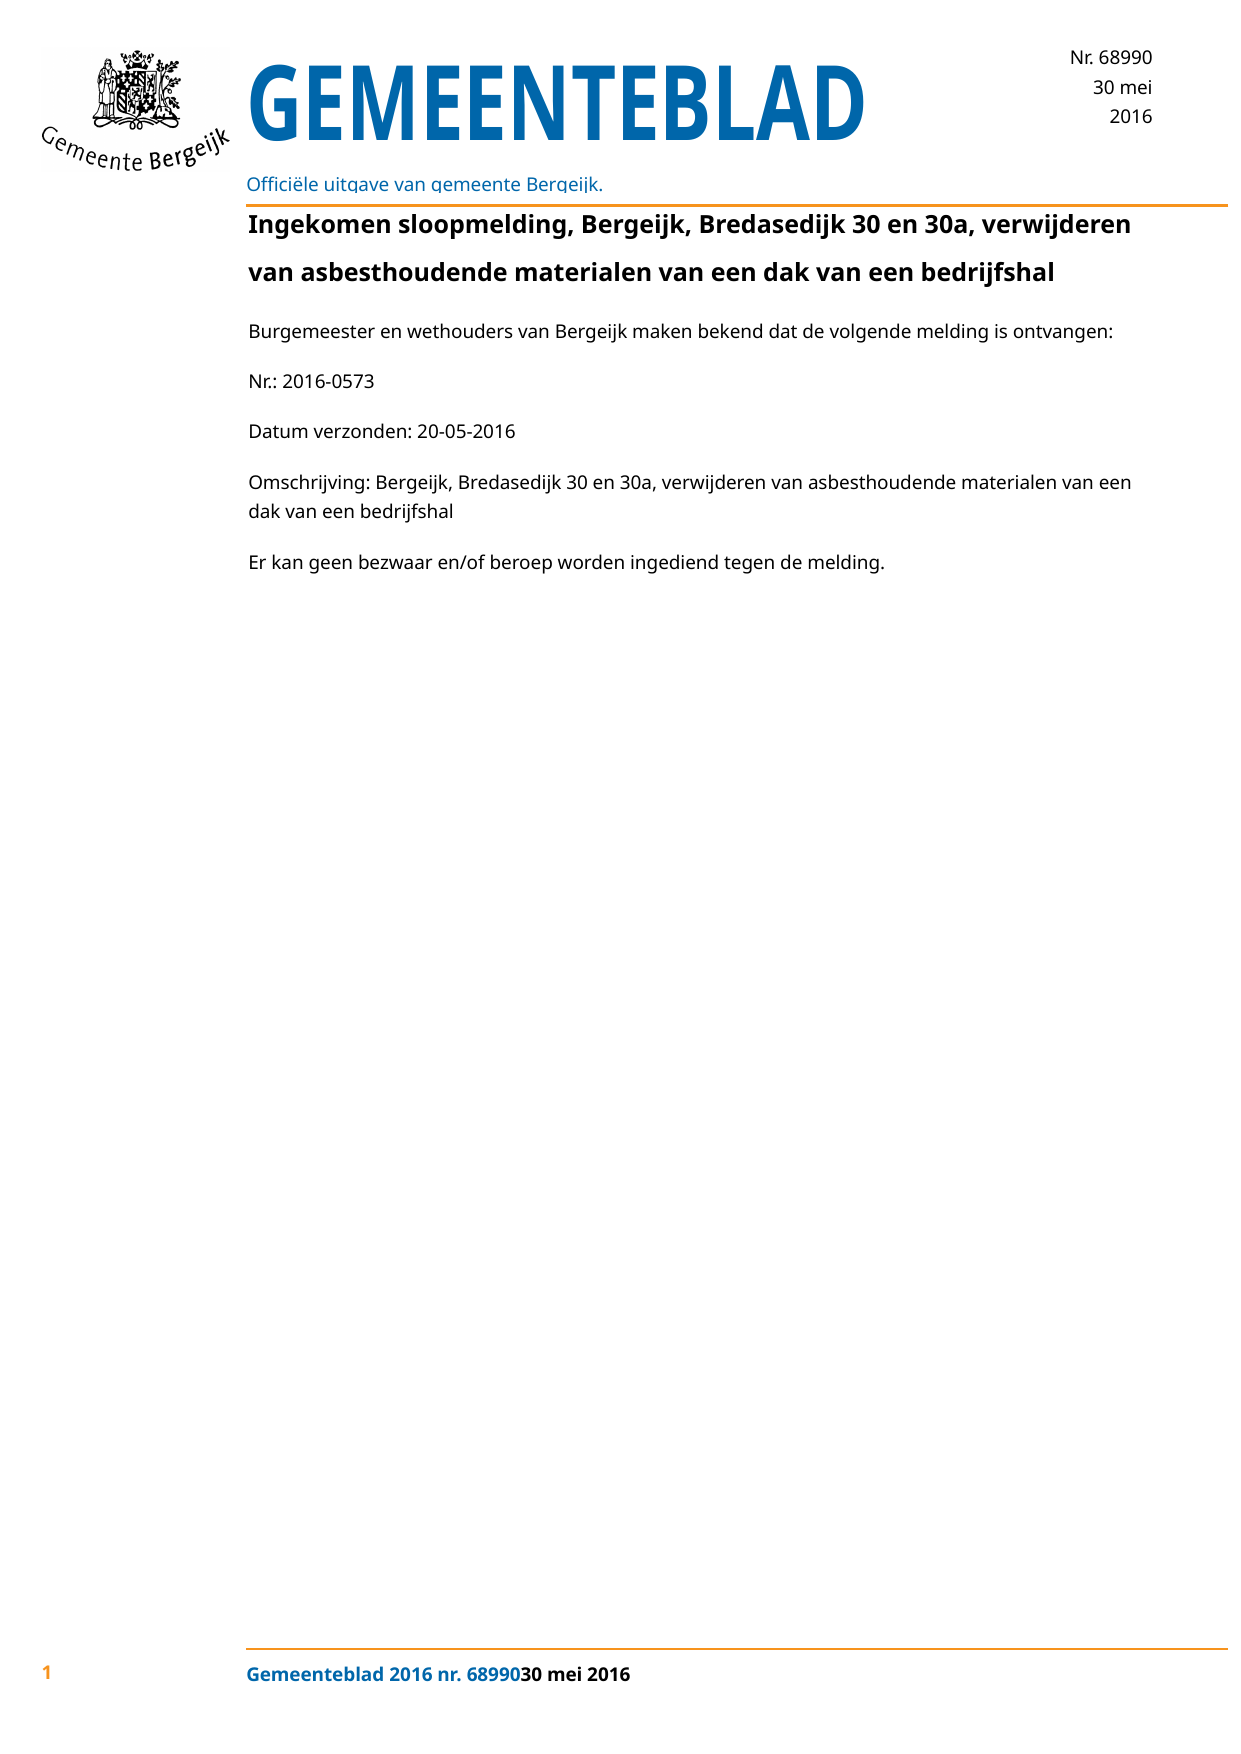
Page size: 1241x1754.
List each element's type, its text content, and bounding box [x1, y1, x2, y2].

picture [41, 47, 231, 172]
text Omschrijving: Bergeijk, Bredasedijk 30 en 30a, verwijderen van asbesthoudende materialen van een dak van een bedrijfshal [248, 469, 1152, 524]
text Burgemeester en wethouders van Bergeijk maken bekend dat de volgende melding is ontvangen: [248, 318, 1152, 344]
text Er kan geen bezwaar en/of beroep worden ingediend tegen de melding. [248, 549, 1152, 575]
text Ingekomen sloopmelding, Bergeijk, Bredasedijk 30 en 30a, verwijderen van asbesthoudende materialen van een dak van een bedrijfshal [248, 207, 1152, 288]
text Nr.: 2016-0573 [248, 368, 1152, 394]
text Datum verzonden: 20-05-2016 [248, 419, 1152, 444]
